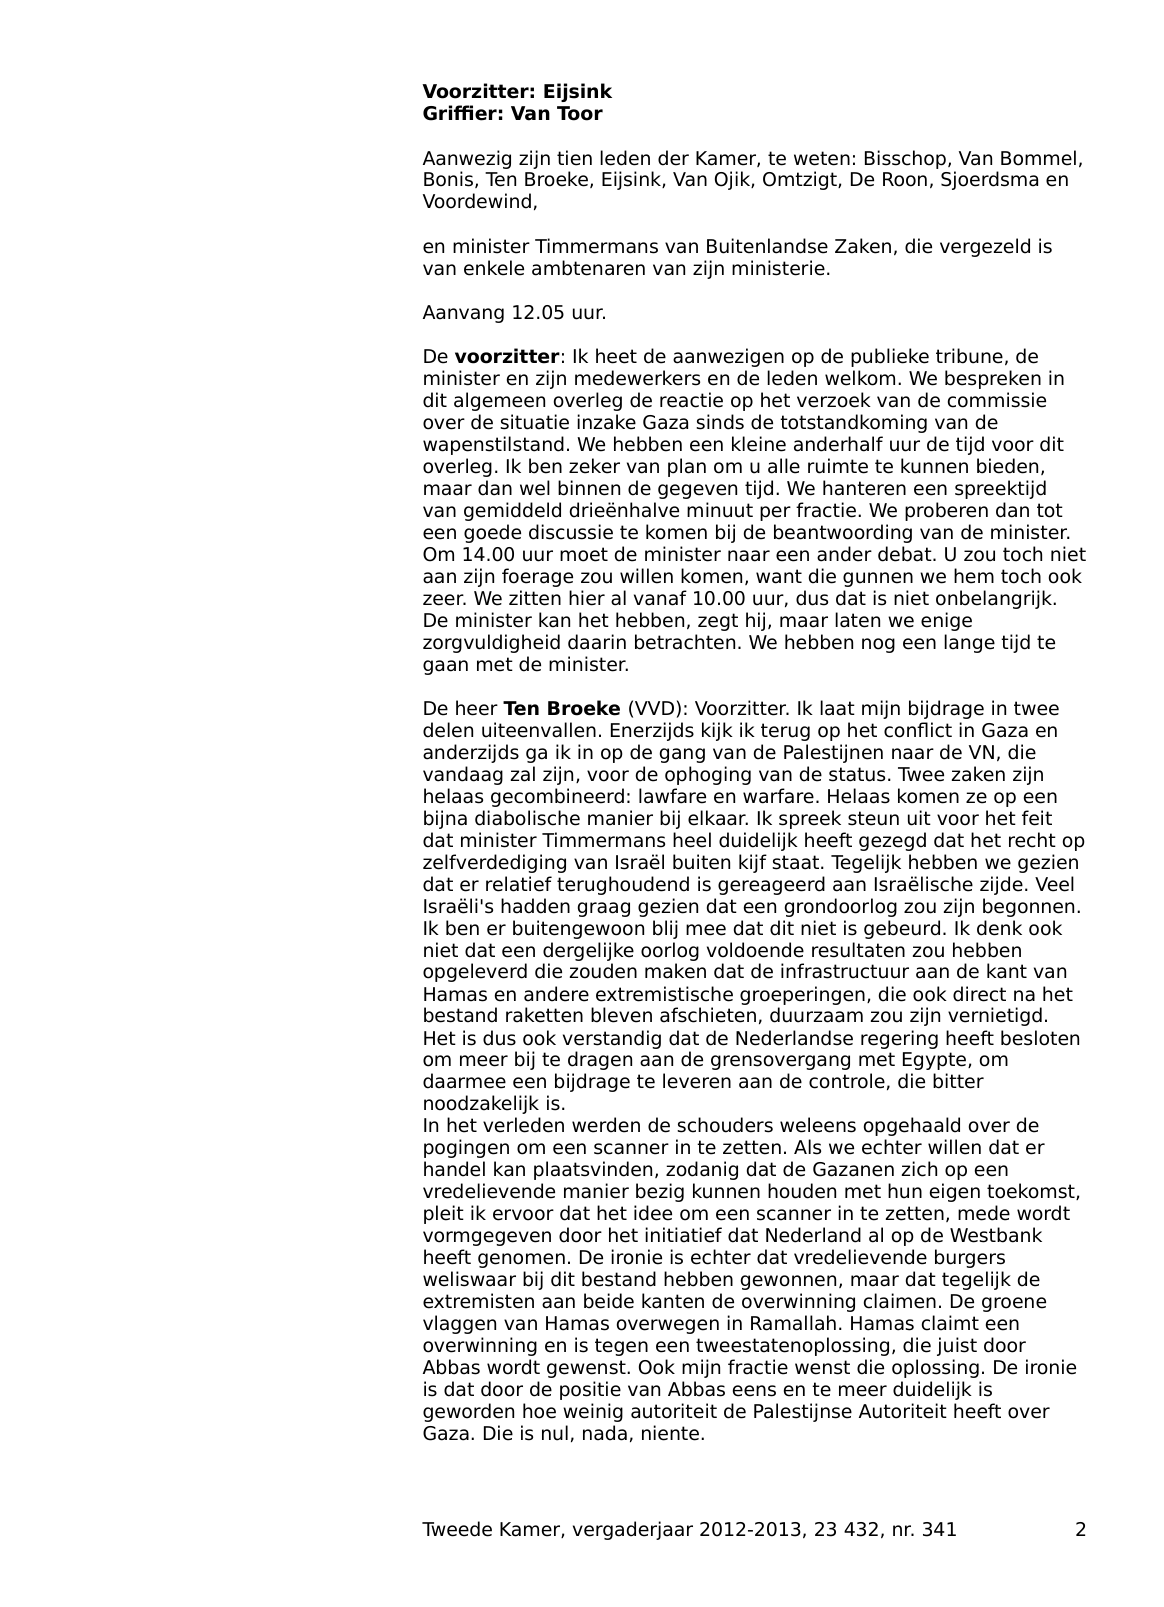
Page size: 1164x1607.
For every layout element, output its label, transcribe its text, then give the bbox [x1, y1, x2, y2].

text De heer Ten Broeke (VVD): Voorzitter. Ik laat mijn bijdrage in twee delen uiteenvallen. Enerzijds kijk ik terug op het conflict in Gaza en anderzijds ga ik in op de gang van de Palestijnen naar de VN, die vandaag zal zijn, voor de ophoging van de status. Twee zaken zijn helaas gecombineerd: lawfare en warfare. Helaas komen ze op een bijna diabolische manier bij elkaar. Ik spreek steun uit voor het feit dat minister Timmermans heel duidelijk heeft gezegd dat het recht op zelfverdediging van Israël buiten kijf staat. Tegelijk hebben we gezien dat er relatief terughoudend is gereageerd aan Israëlische zijde. Veel Israëli's hadden graag gezien dat een grondoorlog zou zijn begonnen. Ik ben er buitengewoon blij mee dat dit niet is gebeurd. Ik denk ook niet dat een dergelijke oorlog voldoende resultaten zou hebben opgeleverd die zouden maken dat de infrastructuur aan de kant van Hamas en andere extremistische groeperingen, die ook direct na het bestand raketten bleven afschieten, duurzaam zou zijn vernietigd. Het is dus ook verstandig dat de Nederlandse regering heeft besloten om meer bij te dragen aan de grensovergang met Egypte, om daarmee een bijdrage te leveren aan de controle, die bitter noodzakelijk is. [422, 698, 1087, 1115]
text Aanvang 12.05 uur. [422, 302, 1087, 324]
text In het verleden werden de schouders weleens opgehaald over de pogingen om een scanner in te zetten. Als we echter willen dat er handel kan plaatsvinden, zodanig dat de Gazanen zich op een vredelievende manier bezig kunnen houden met hun eigen toekomst, pleit ik ervoor dat het idee om een scanner in te zetten, mede wordt vormgegeven door het initiatief dat Nederland al op de Westbank heeft genomen. De ironie is echter dat vredelievende burgers weliswaar bij dit bestand hebben gewonnen, maar dat tegelijk de extremisten aan beide kanten de overwinning claimen. De groene vlaggen van Hamas overwegen in Ramallah. Hamas claimt een overwinning en is tegen een tweestatenoplossing, die juist door Abbas wordt gewenst. Ook mijn fractie wenst die oplossing. De ironie is dat door de positie van Abbas eens en te meer duidelijk is geworden hoe weinig autoriteit de Palestijnse Autoriteit heeft over Gaza. Die is nul, nada, niente. [422, 1115, 1087, 1445]
text De voorzitter: Ik heet de aanwezigen op de publieke tribune, de minister en zijn medewerkers en de leden welkom. We bespreken in dit algemeen overleg de reactie op het verzoek van de commissie over de situatie inzake Gaza sinds de totstandkoming van de wapenstilstand. We hebben een kleine anderhalf uur de tijd voor dit overleg. Ik ben zeker van plan om u alle ruimte te kunnen bieden, maar dan wel binnen de gegeven tijd. We hanteren een spreektijd van gemiddeld drieënhalve minuut per fractie. We proberen dan tot een goede discussie te komen bij de beantwoording van de minister. Om 14.00 uur moet de minister naar een ander debat. U zou toch niet aan zijn foerage zou willen komen, want die gunnen we hem toch ook zeer. We zitten hier al vanaf 10.00 uur, dus dat is niet onbelangrijk. De minister kan het hebben, zegt hij, maar laten we enige zorgvuldigheid daarin betrachten. We hebben nog een lange tijd te gaan met de minister. [422, 346, 1087, 676]
text Voorzitter: Eijsink [422, 81, 1087, 103]
text en minister Timmermans van Buitenlandse Zaken, die vergezeld is van enkele ambtenaren van zijn ministerie. [422, 236, 1087, 279]
text Griffier: Van Toor [422, 103, 1087, 125]
text Aanwezig zijn tien leden der Kamer, te weten: Bisschop, Van Bommel, Bonis, Ten Broeke, Eijsink, Van Ojik, Omtzigt, De Roon, Sjoerdsma en Voordewind, [422, 147, 1087, 213]
